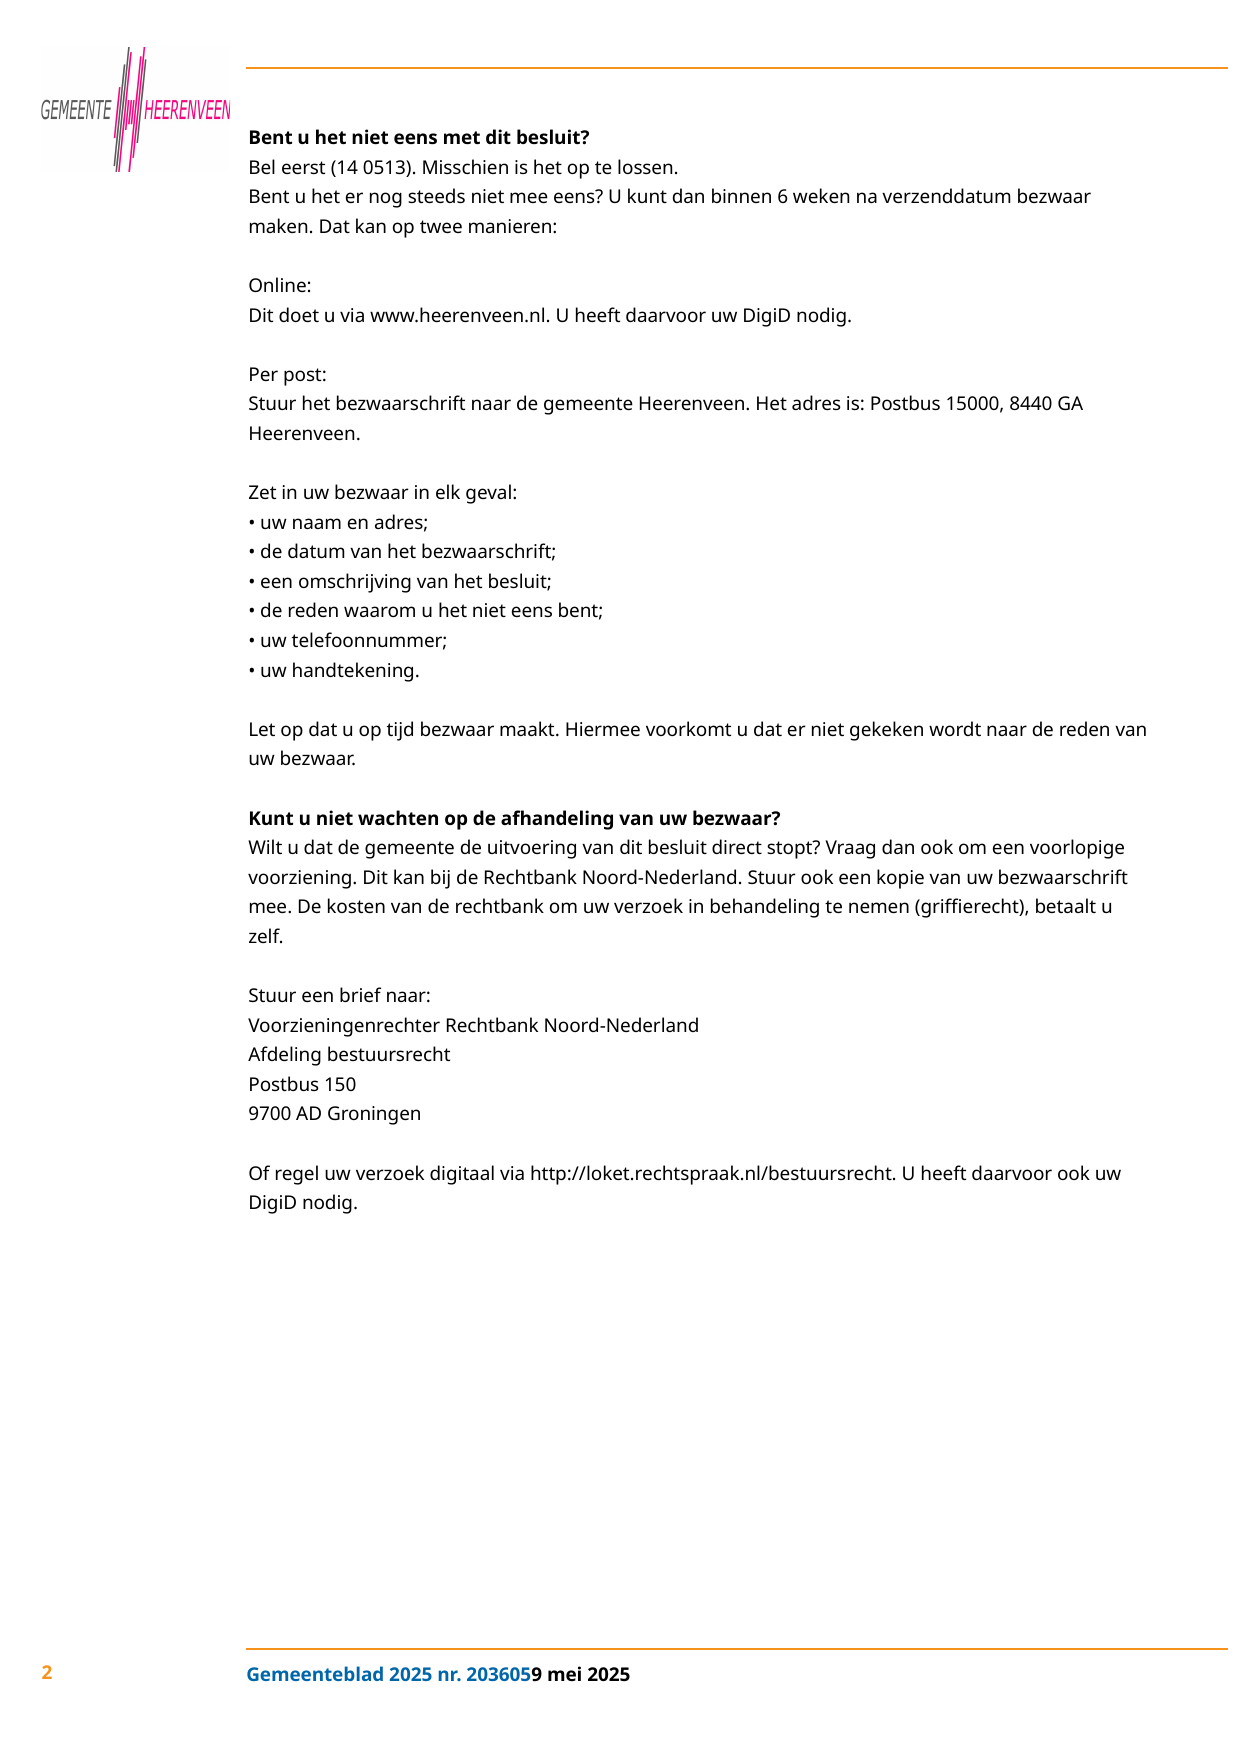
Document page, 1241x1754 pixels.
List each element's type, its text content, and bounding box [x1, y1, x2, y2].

text • uw naam en adres; [248, 509, 1152, 535]
text Voorzieningenrechter Rechtbank Noord-Nederland [248, 1012, 1152, 1038]
text Bent u het er nog steeds niet mee eens? U kunt dan binnen 6 weken na verzenddatum bezwaar maken. Dat kan op twee manieren: [248, 183, 1152, 239]
text Of regel uw verzoek digitaal via http://loket.rechtspraak.nl/bestuursrecht. U heeft daarvoor ook uw DigiD nodig. [248, 1160, 1152, 1215]
text Online: [248, 272, 1152, 298]
text • uw handtekening. [248, 657, 1152, 683]
text Dit doet u via www.heerenveen.nl. U heeft daarvoor uw DigiD nodig. [248, 302, 1152, 328]
text • een omschrijving van het besluit; [248, 568, 1152, 594]
picture [41, 47, 231, 172]
text Zet in uw bezwaar in elk geval: [248, 479, 1152, 505]
text Wilt u dat de gemeente de uitvoering van dit besluit direct stopt? Vraag dan ook om een voorlopige voorziening. Dit kan bij de Rechtbank Noord-Nederland. Stuur ook een kopie van uw bezwaarschrift mee. De kosten van de rechtbank om uw verzoek in behandeling te nemen (griffierecht), betaalt u zelf. [248, 834, 1152, 949]
text Stuur het bezwaarschrift naar de gemeente Heerenveen. Het adres is: Postbus 15000, 8440 GA Heerenveen. [248, 391, 1152, 446]
text 9700 AD Groningen [248, 1101, 1152, 1126]
text Bent u het niet eens met dit besluit? [248, 124, 1152, 150]
text • de reden waarom u het niet eens bent; [248, 598, 1152, 623]
text Kunt u niet wachten op de afhandeling van uw bezwaar? [248, 805, 1152, 831]
text Afdeling bestuursrecht [248, 1041, 1152, 1067]
text • uw telefoonnummer; [248, 627, 1152, 653]
text Postbus 150 [248, 1071, 1152, 1097]
text Let op dat u op tijd bezwaar maakt. Hiermee voorkomt u dat er niet gekeken wordt naar de reden van uw bezwaar. [248, 716, 1152, 771]
text Stuur een brief naar: [248, 982, 1152, 1008]
text Bel eerst (14 0513). Misschien is het op te lossen. [248, 154, 1152, 180]
text Per post: [248, 361, 1152, 387]
text • de datum van het bezwaarschrift; [248, 538, 1152, 564]
